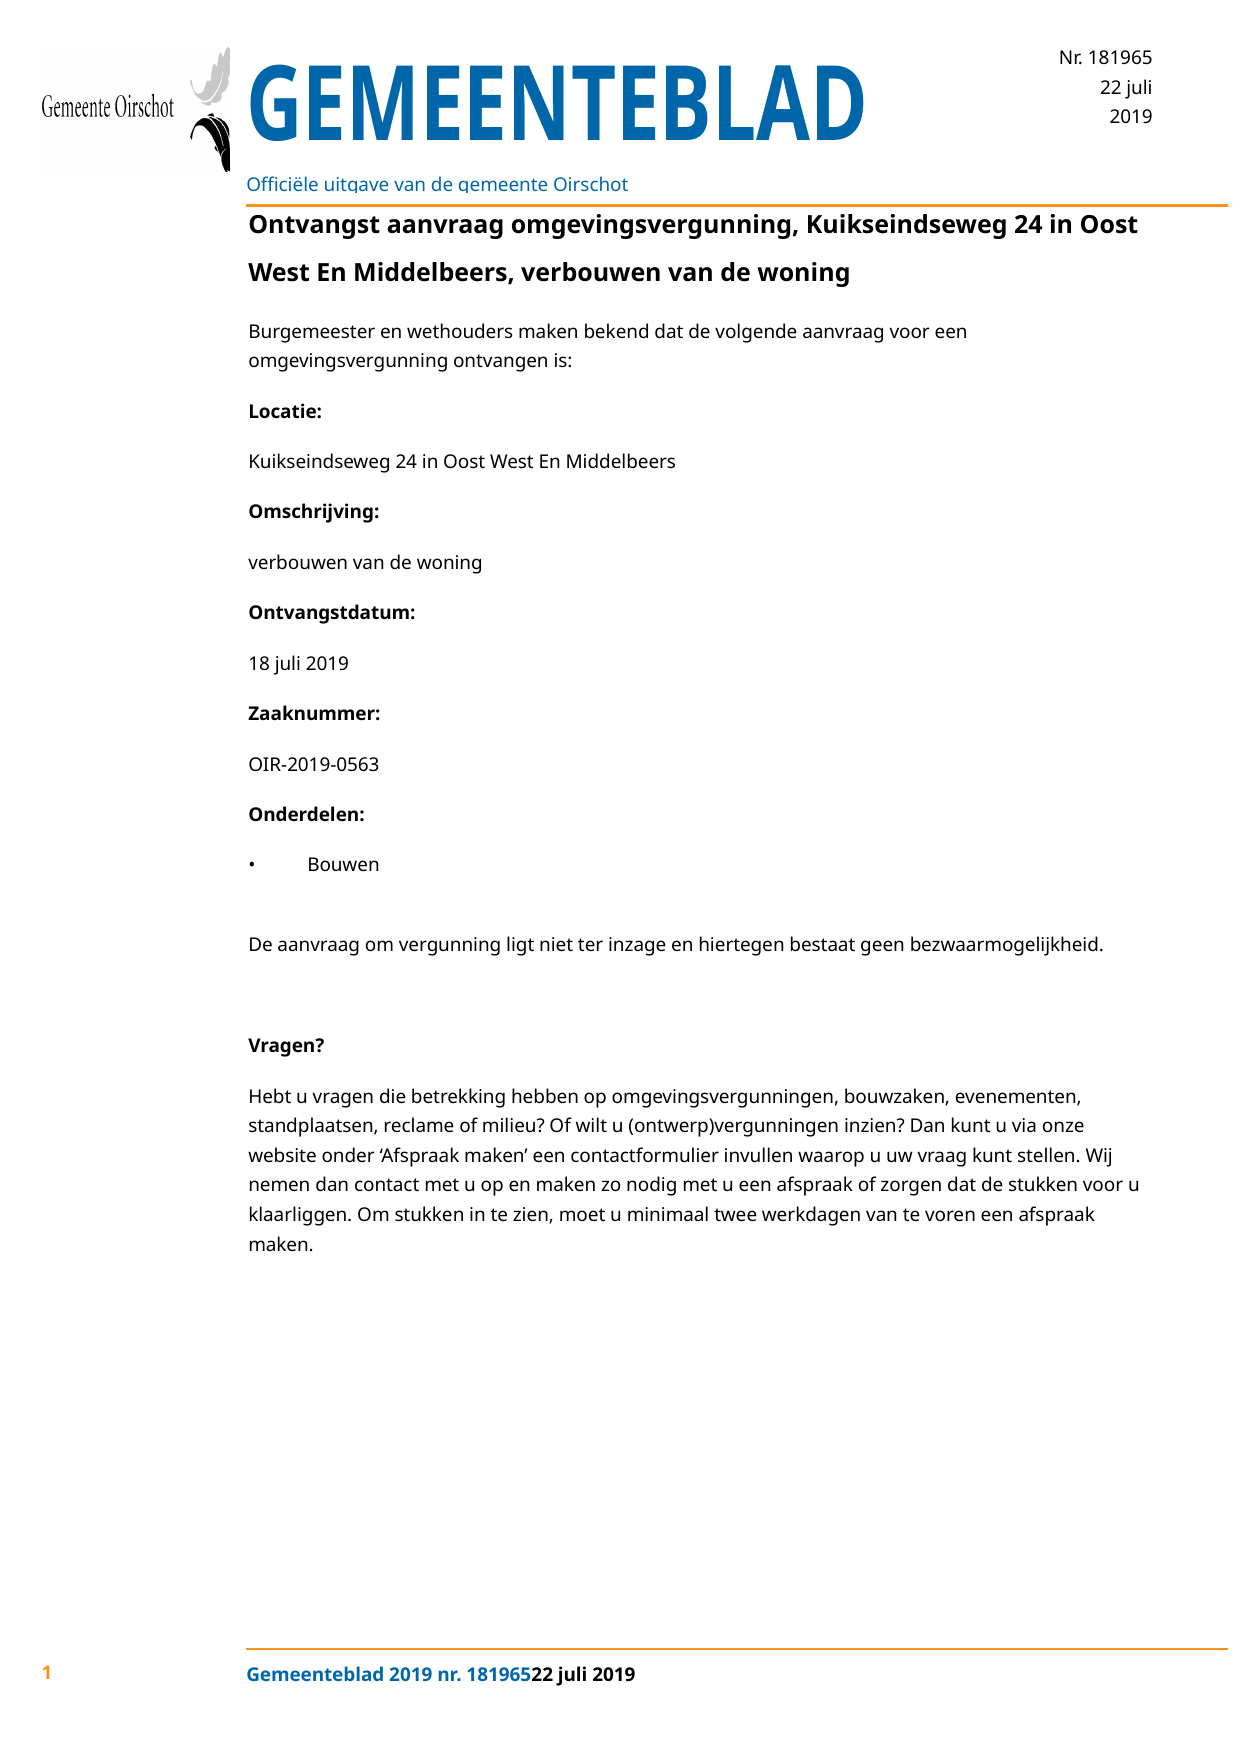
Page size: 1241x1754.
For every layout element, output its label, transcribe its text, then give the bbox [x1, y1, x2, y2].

text 18 juli 2019 [248, 650, 1152, 676]
text Onderdelen: [248, 801, 1152, 827]
text Zaaknummer: [248, 700, 1152, 726]
text Kuikseindseweg 24 in Oost West En Middelbeers [248, 448, 1152, 474]
text Burgemeester en wethouders maken bekend dat de volgende aanvraag voor een omgevingsvergunning ontvangen is: [248, 318, 1152, 373]
text De aanvraag om vergunning ligt niet ter inzage en hiertegen bestaat geen bezwaarmogelijkheid. [248, 932, 1152, 957]
picture [41, 47, 231, 172]
text OIR-2019-0563 [248, 751, 1152, 777]
text Ontvangst aanvraag omgevingsvergunning, Kuikseindseweg 24 in Oost West En Middelbeers, verbouwen van de woning [248, 207, 1152, 288]
text Locatie: [248, 398, 1152, 424]
list Bouwen [248, 852, 1152, 877]
text verbouwen van de woning [248, 549, 1152, 575]
text Ontvangstdatum: [248, 599, 1152, 625]
text Omschrijving: [248, 499, 1152, 524]
text Hebt u vragen die betrekking hebben op omgevingsvergunningen, bouwzaken, evenementen, standplaatsen, reclame of milieu? Of wilt u (ontwerp)vergunningen inzien? Dan kunt u via onze website onder ‘Afspraak maken’ een contactformulier invullen waarop u uw vraag kunt stellen. Wij nemen dan contact met u op en maken zo nodig met u een afspraak of zorgen dat de stukken voor u klaarliggen. Om stukken in te zien, moet u minimaal twee werkdagen van te voren een afspraak maken. [248, 1083, 1152, 1257]
text Vragen? [248, 1032, 1152, 1058]
